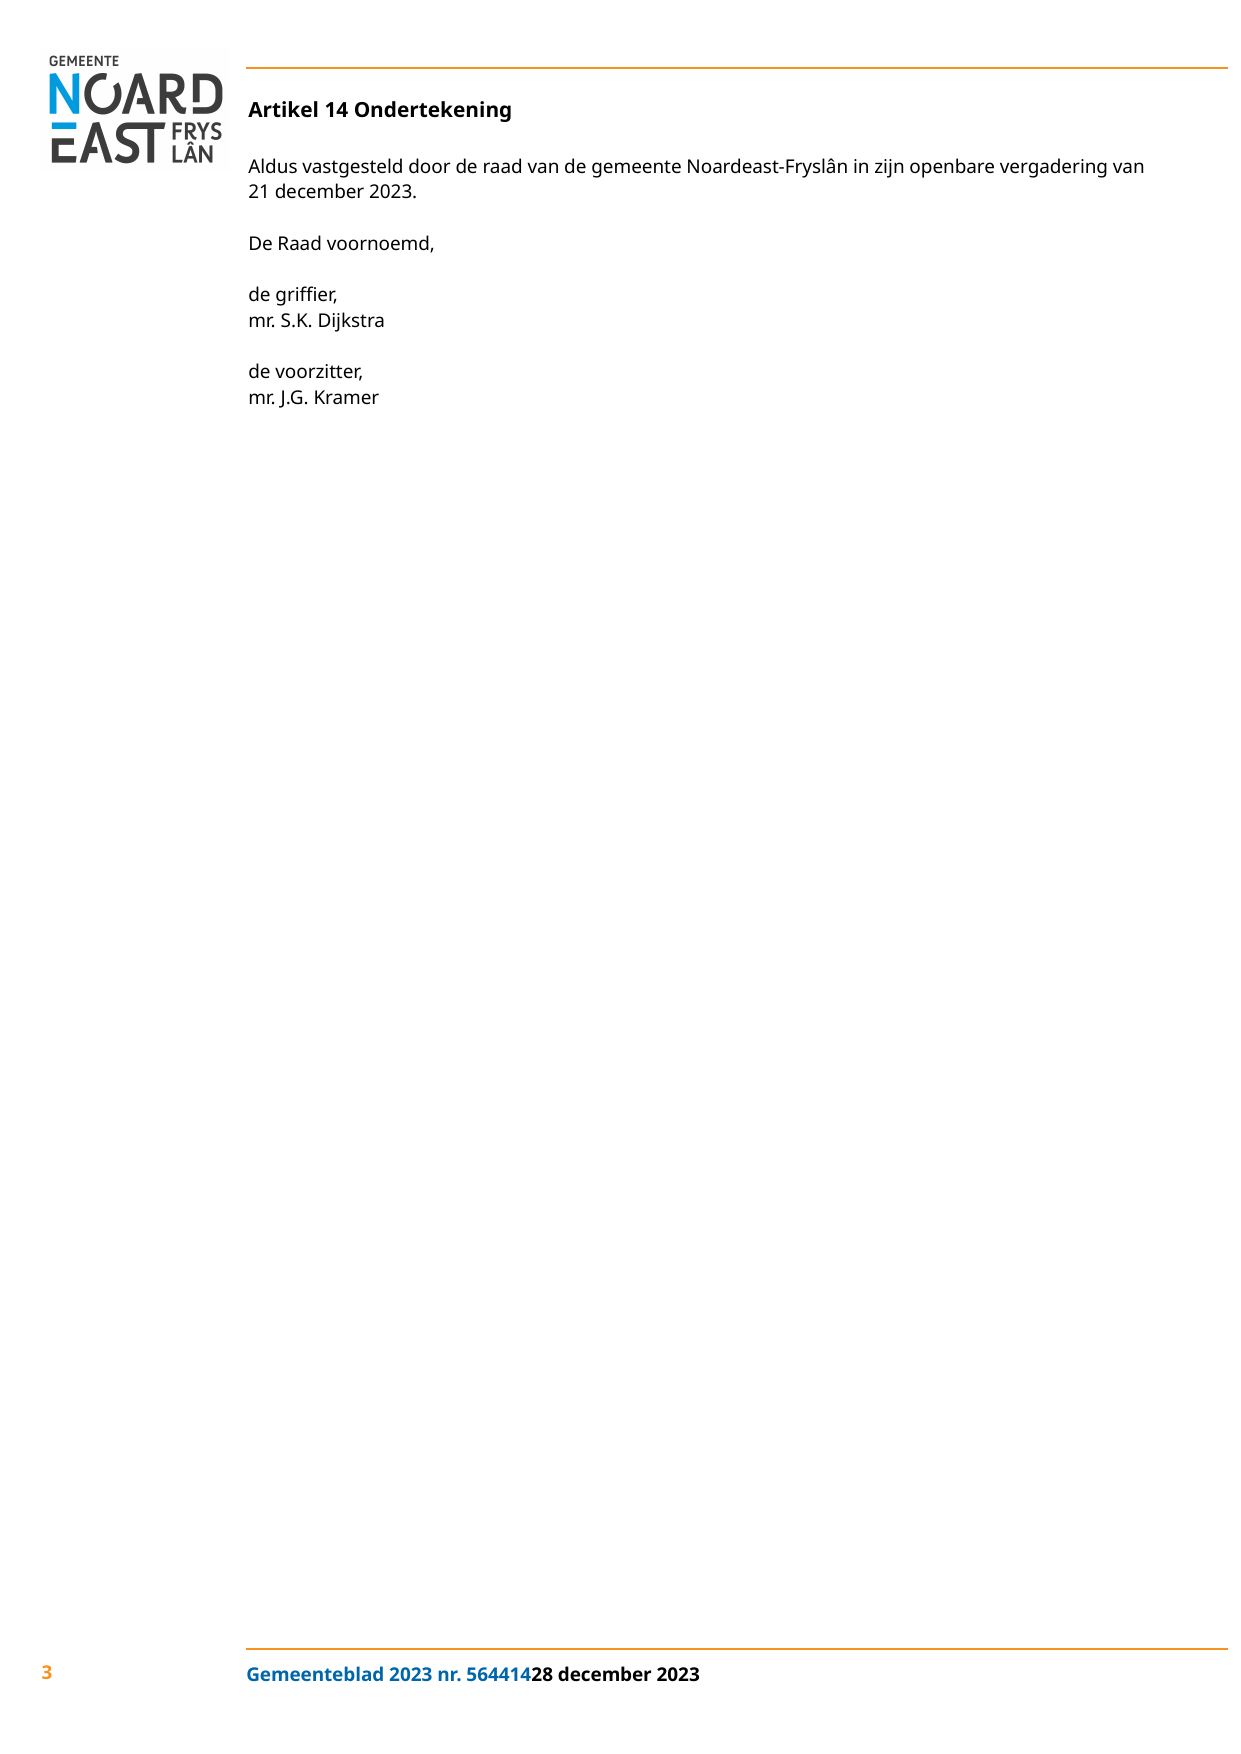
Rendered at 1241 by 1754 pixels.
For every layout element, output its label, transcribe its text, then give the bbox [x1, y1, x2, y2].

text mr. J.G. Kramer [248, 384, 1152, 410]
text de griffier, [248, 281, 1152, 307]
text Artikel 14 Ondertekening [248, 95, 1152, 123]
text de voorzitter, [248, 359, 1152, 384]
text Aldus vastgesteld door de raad van de gemeente Noardeast-Fryslân in zijn openbare vergadering van 21 december 2023. [248, 153, 1152, 204]
text mr. S.K. Dijkstra [248, 307, 1152, 333]
text De Raad voornoemd, [248, 230, 1152, 256]
picture [41, 47, 231, 172]
